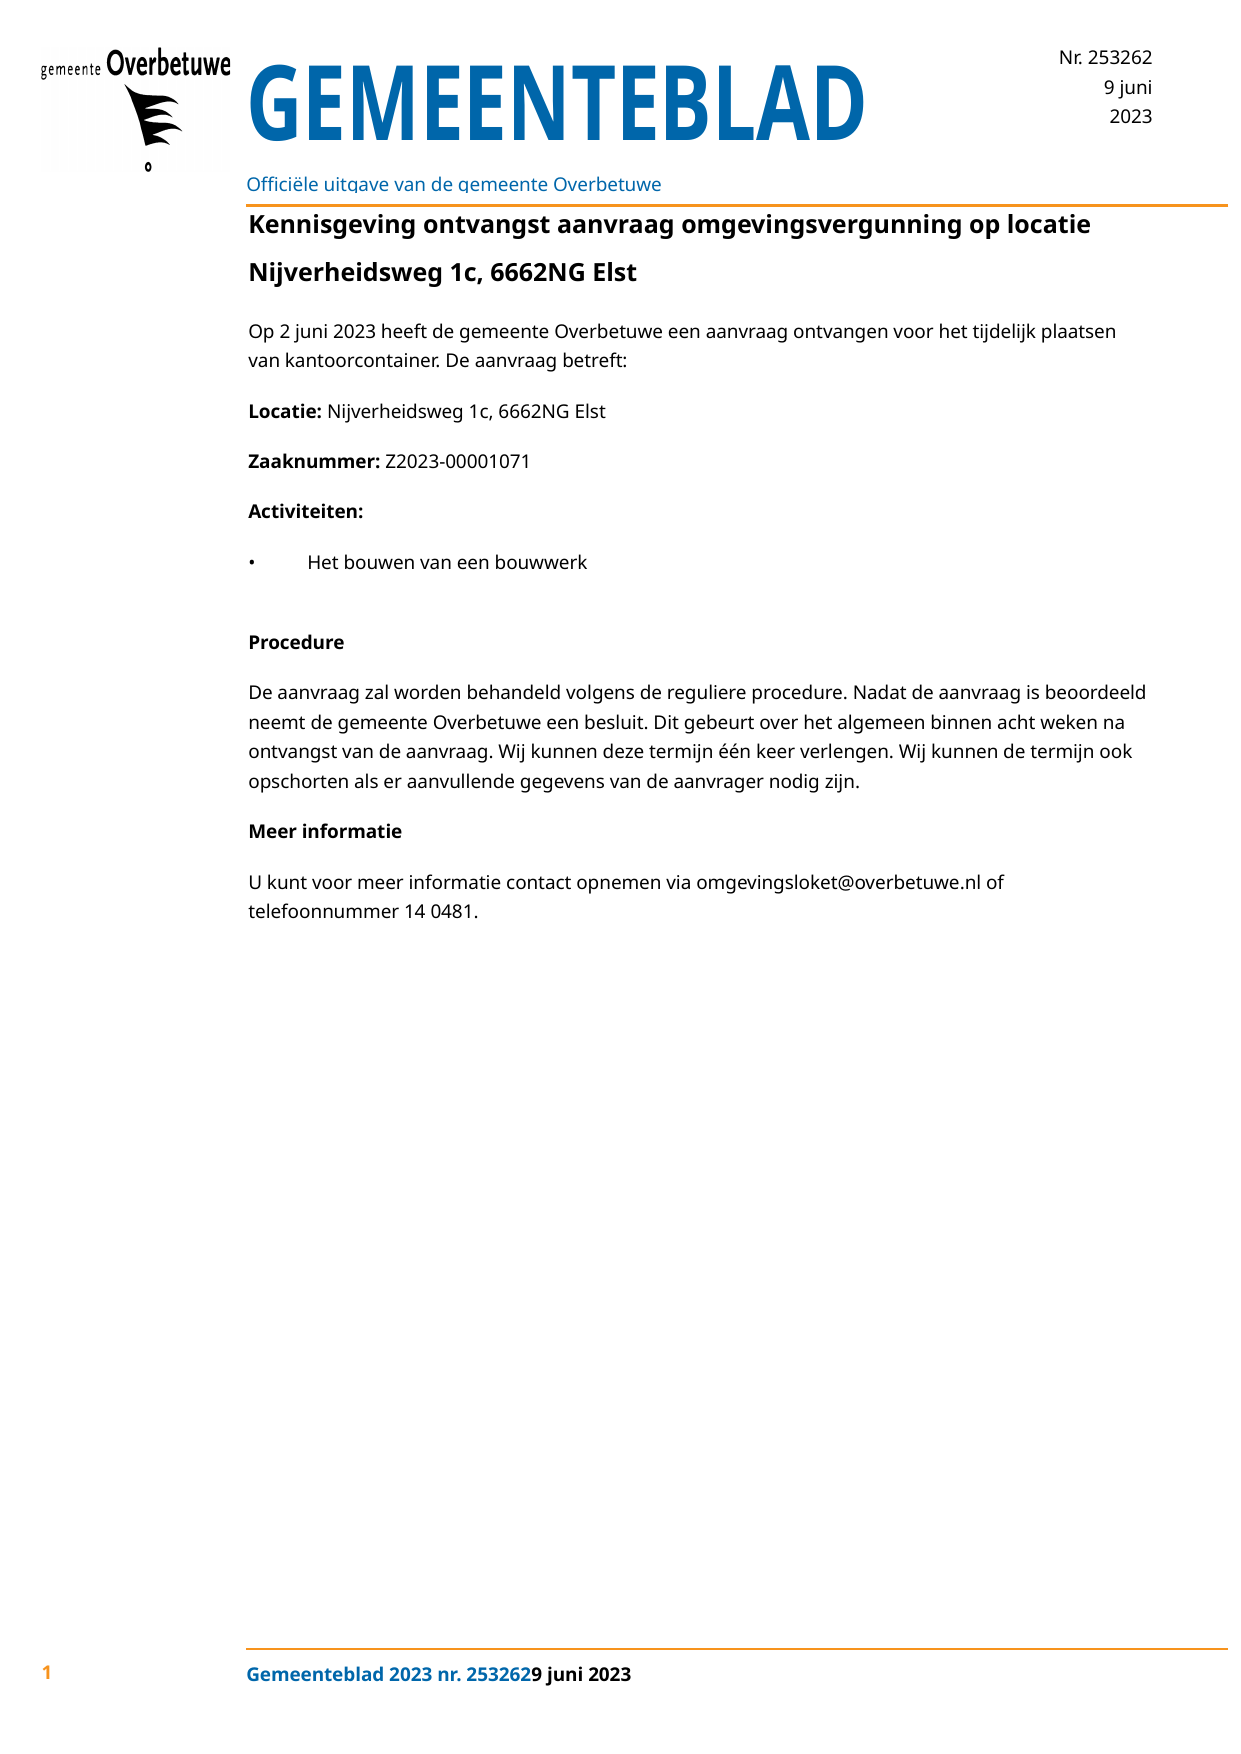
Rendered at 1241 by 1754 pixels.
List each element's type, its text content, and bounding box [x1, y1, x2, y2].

text Op 2 juni 2023 heeft de gemeente Overbetuwe een aanvraag ontvangen voor het tijdelijk plaatsen van kantoorcontainer. De aanvraag betreft: [248, 318, 1152, 373]
text De aanvraag zal worden behandeld volgens de reguliere procedure. Nadat de aanvraag is beoordeeld neemt de gemeente Overbetuwe een besluit. Dit gebeurt over het algemeen binnen acht weken na ontvangst van de aanvraag. Wij kunnen deze termijn één keer verlengen. Wij kunnen de termijn ook opschorten als er aanvullende gegevens van de aanvrager nodig zijn. [248, 679, 1152, 794]
text Meer informatie [248, 819, 1152, 844]
text Procedure [248, 629, 1152, 655]
picture [41, 47, 231, 172]
text U kunt voor meer informatie contact opnemen via omgevingsloket@overbetuwe.nl of telefoonnummer 14 0481. [248, 869, 1152, 924]
text Zaaknummer: Z2023-00001071 [248, 448, 1152, 474]
list Het bouwen van een bouwwerk [248, 549, 1152, 575]
text Kennisgeving ontvangst aanvraag omgevingsvergunning op locatie Nijverheidsweg 1c, 6662NG Elst [248, 207, 1152, 288]
text Activiteiten: [248, 499, 1152, 524]
text Locatie: Nijverheidsweg 1c, 6662NG Elst [248, 398, 1152, 424]
